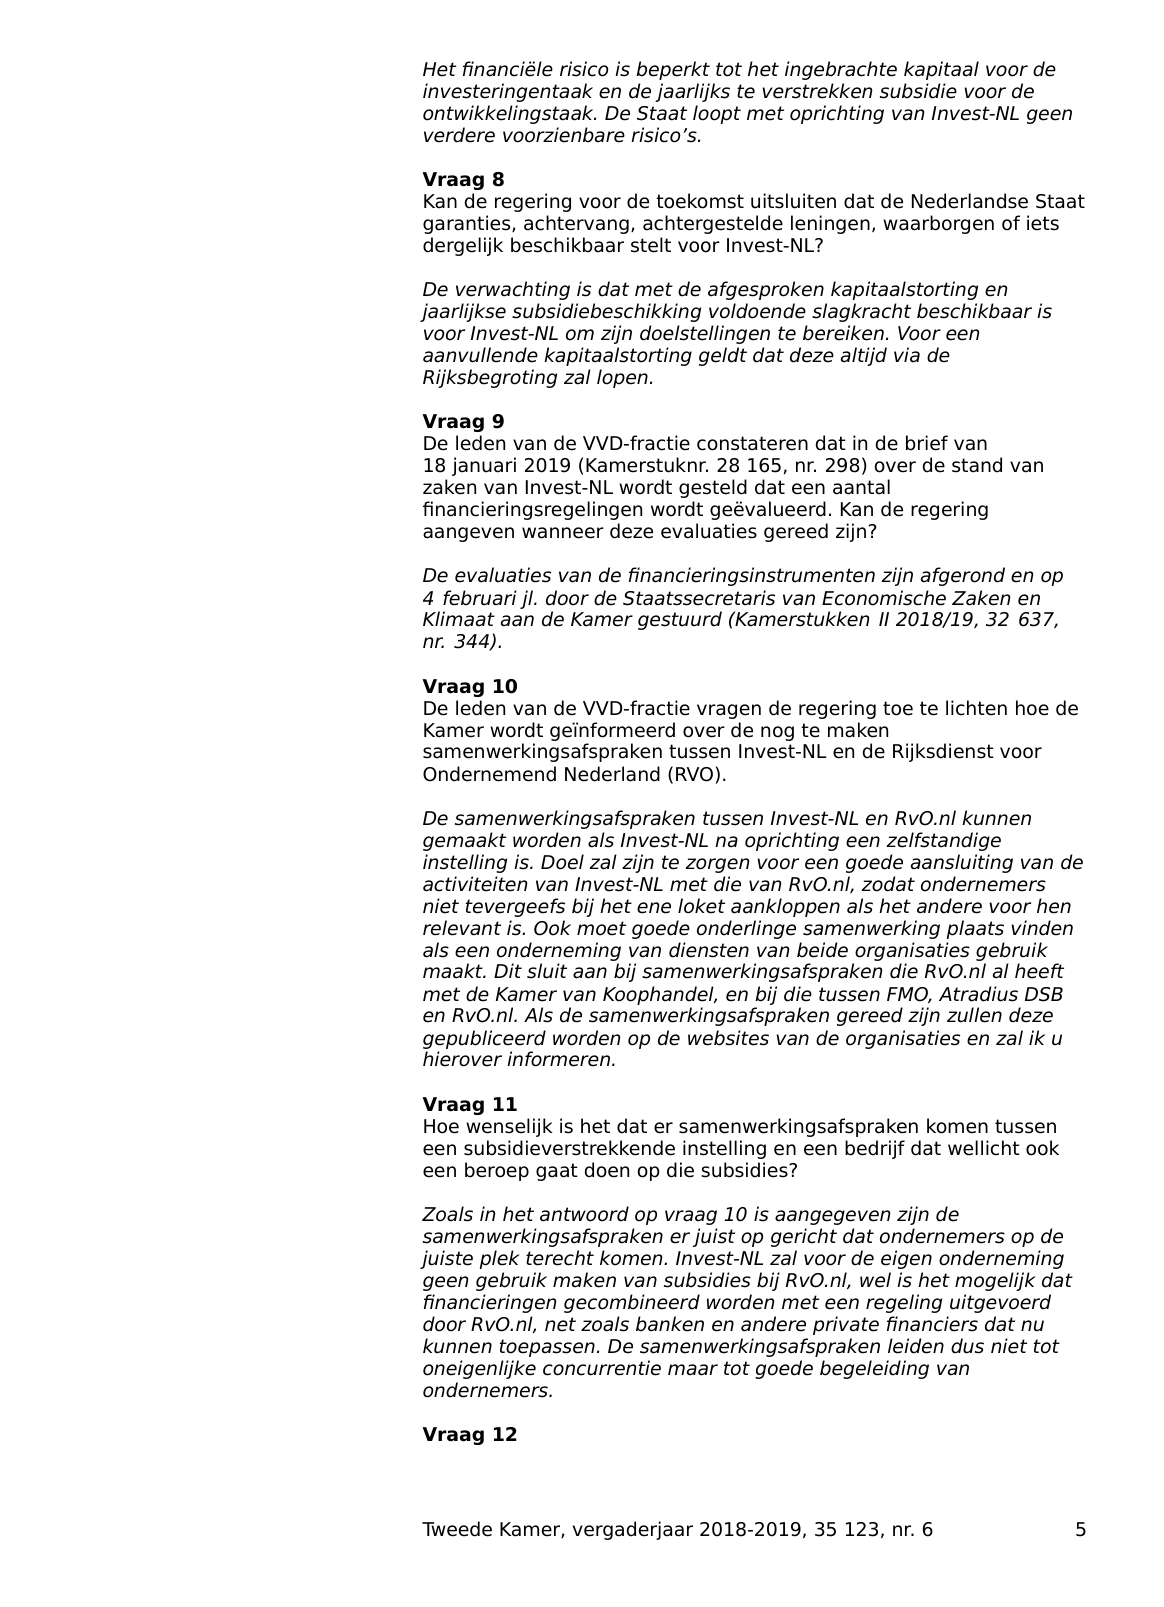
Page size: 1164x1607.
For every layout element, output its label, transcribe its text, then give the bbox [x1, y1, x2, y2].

text Vraag 11 [422, 1093, 1087, 1116]
text Zoals in het antwoord op vraag 10 is aangegeven zijn de samenwerkingsafspraken er juist op gericht dat ondernemers op de juiste plek terecht komen. Invest-NL zal voor de eigen onderneming geen gebruik maken van subsidies bij RvO.nl, wel is het mogelijk dat financieringen gecombineerd worden met een regeling uitgevoerd door RvO.nl, net zoals banken en andere private financiers dat nu kunnen toepassen. De samenwerkingsafspraken leiden dus niet tot oneigenlijke concurrentie maar tot goede begeleiding van ondernemers. [422, 1204, 1087, 1401]
text Het financiële risico is beperkt tot het ingebrachte kapitaal voor de investeringentaak en de jaarlijks te verstrekken subsidie voor de ontwikkelingstaak. De Staat loopt met oprichting van Invest-NL geen verdere voorzienbare risico’s. [422, 59, 1087, 147]
text De leden van de VVD-fractie vragen de regering toe te lichten hoe de Kamer wordt geïnformeerd over de nog te maken samenwerkingsafspraken tussen Invest-NL en de Rijksdienst voor Ondernemend Nederland (RVO). [422, 697, 1087, 785]
text De leden van de VVD-fractie constateren dat in de brief van 18 januari 2019 (Kamerstuknr. 28 165, nr. 298) over de stand van zaken van Invest-NL wordt gesteld dat een aantal financieringsregelingen wordt geëvalueerd. Kan de regering aangeven wanneer deze evaluaties gereed zijn? [422, 433, 1087, 543]
text Vraag 12 [422, 1424, 1087, 1446]
text De samenwerkingsafspraken tussen Invest-NL en RvO.nl kunnen gemaakt worden als Invest-NL na oprichting een zelfstandige instelling is. Doel zal zijn te zorgen voor een goede aansluiting van de activiteiten van Invest-NL met die van RvO.nl, zodat ondernemers niet tevergeefs bij het ene loket aankloppen als het andere voor hen relevant is. Ook moet goede onderlinge samenwerking plaats vinden als een onderneming van diensten van beide organisaties gebruik maakt. Dit sluit aan bij samenwerkingsafspraken die RvO.nl al heeft met de Kamer van Koophandel, en bij die tussen FMO, Atradius DSB en RvO.nl. Als de samenwerkingsafspraken gereed zijn zullen deze gepubliceerd worden op de websites van de organisaties en zal ik u hierover informeren. [422, 808, 1087, 1071]
text De verwachting is dat met de afgesproken kapitaalstorting en jaarlijkse subsidiebeschikking voldoende slagkracht beschikbaar is voor Invest-NL om zijn doelstellingen te bereiken. Voor een aanvullende kapitaalstorting geldt dat deze altijd via de Rijksbegroting zal lopen. [422, 279, 1087, 389]
text Vraag 10 [422, 676, 1087, 697]
text Vraag 9 [422, 411, 1087, 433]
text De evaluaties van de financieringsinstrumenten zijn afgerond en op 4 februari jl. door de Staatssecretaris van Economische Zaken en Klimaat aan de Kamer gestuurd (Kamerstukken II 2018/19, 32 637, nr. 344). [422, 565, 1087, 653]
text Vraag 8 [422, 169, 1087, 191]
text Hoe wenselijk is het dat er samenwerkingsafspraken komen tussen een subsidieverstrekkende instelling en een bedrijf dat wellicht ook een beroep gaat doen op die subsidies? [422, 1116, 1087, 1181]
text Kan de regering voor de toekomst uitsluiten dat de Nederlandse Staat garanties, achtervang, achtergestelde leningen, waarborgen of iets dergelijk beschikbaar stelt voor Invest-NL? [422, 191, 1087, 257]
